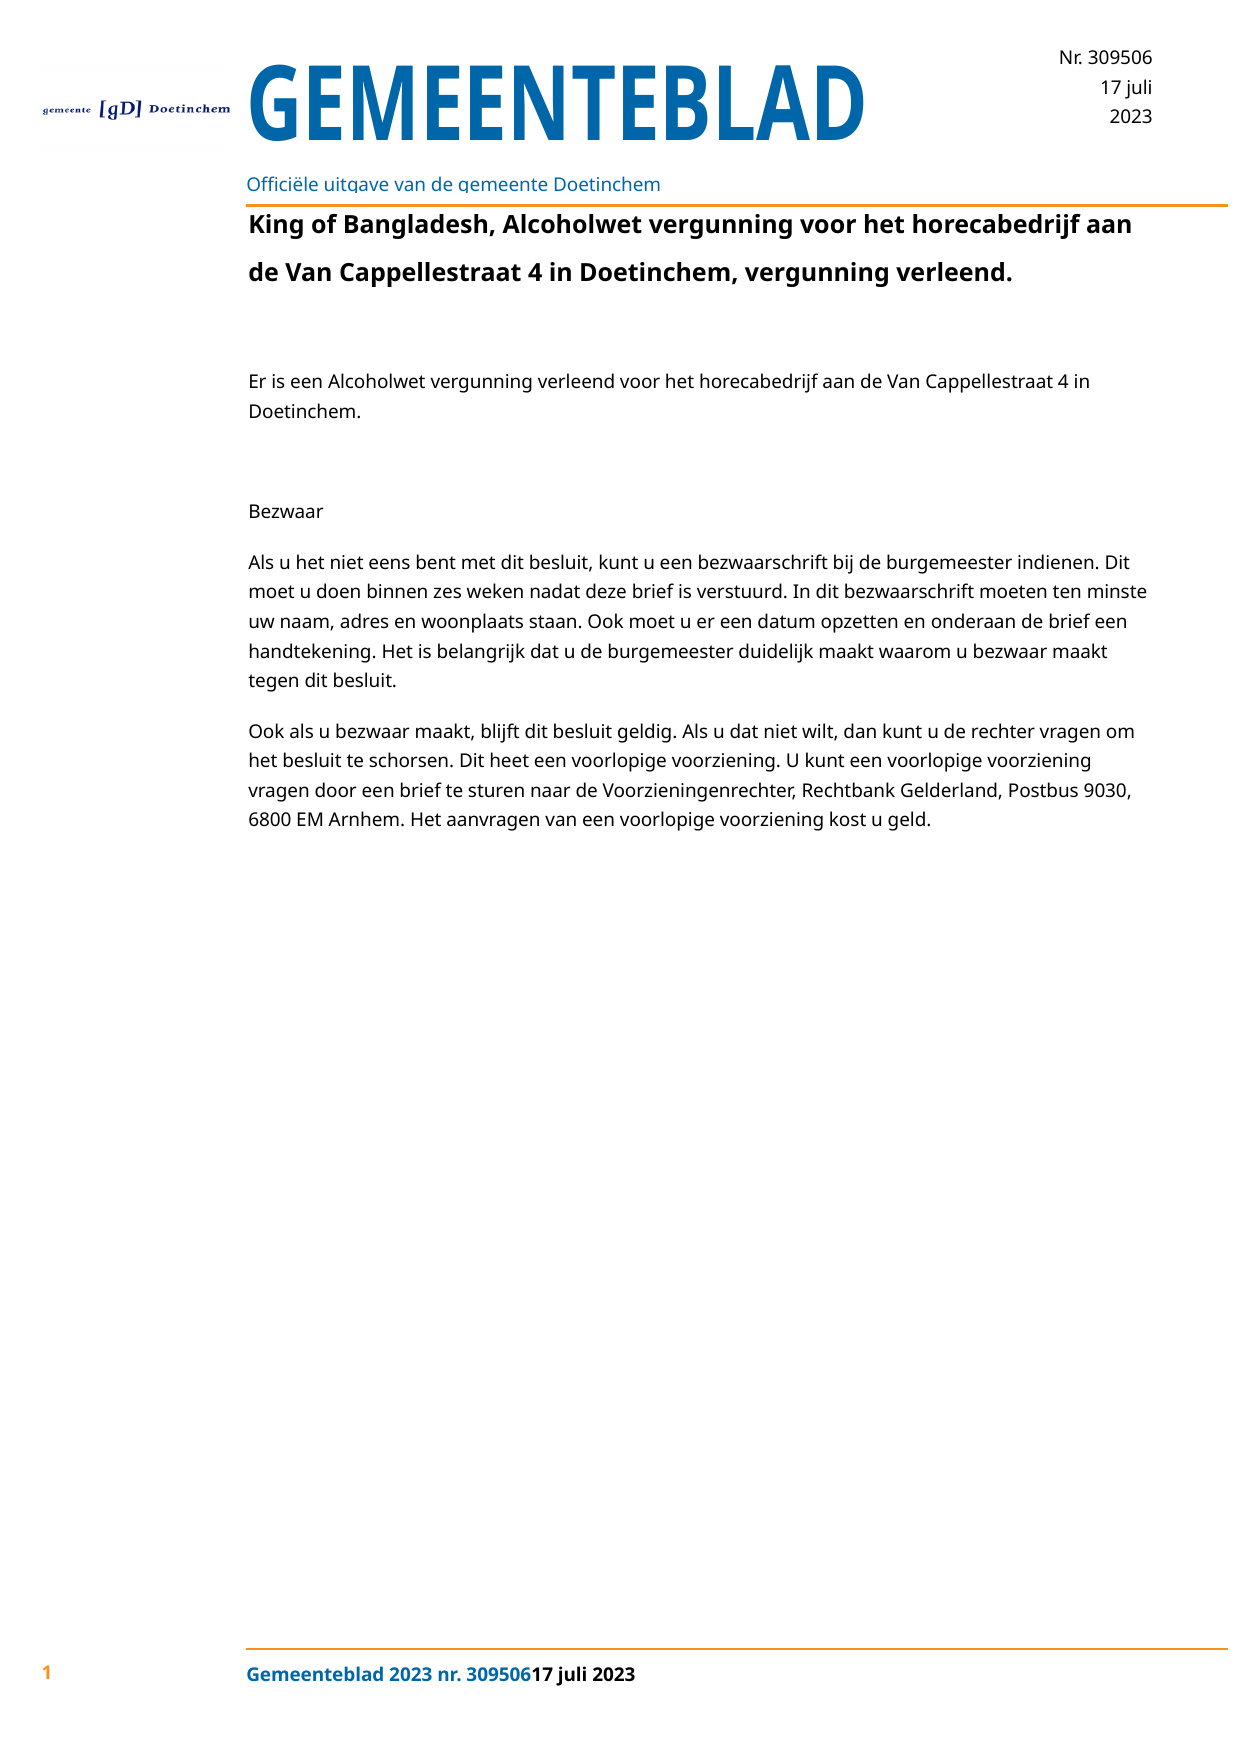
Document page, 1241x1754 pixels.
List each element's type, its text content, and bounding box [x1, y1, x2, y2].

text Ook als u bezwaar maakt, blijft dit besluit geldig. Als u dat niet wilt, dan kunt u de rechter vragen om het besluit te schorsen. Dit heet een voorlopige voorziening. U kunt een voorlopige voorziening vragen door een brief te sturen naar de Voorzieningenrechter, Rechtbank Gelderland, Postbus 9030, 6800 EM Arnhem. Het aanvragen van een voorlopige voorziening kost u geld. [248, 718, 1152, 832]
text Er is een Alcoholwet vergunning verleend voor het horecabedrijf aan de Van Cappellestraat 4 in Doetinchem. [248, 368, 1152, 424]
text King of Bangladesh, Alcoholwet vergunning voor het horecabedrijf aan de Van Cappellestraat 4 in Doetinchem, vergunning verleend. [248, 207, 1152, 288]
text Als u het niet eens bent met dit besluit, kunt u een bezwaarschrift bij de burgemeester indienen. Dit moet u doen binnen zes weken nadat deze brief is verstuurd. In dit bezwaarschrift moeten ten minste uw naam, adres en woonplaats staan. Ook moet u er een datum opzetten en onderaan de brief een handtekening. Het is belangrijk dat u de burgemeester duidelijk maakt waarom u bezwaar maakt tegen dit besluit. [248, 549, 1152, 693]
text Bezwaar [248, 499, 1152, 524]
picture [41, 47, 231, 172]
